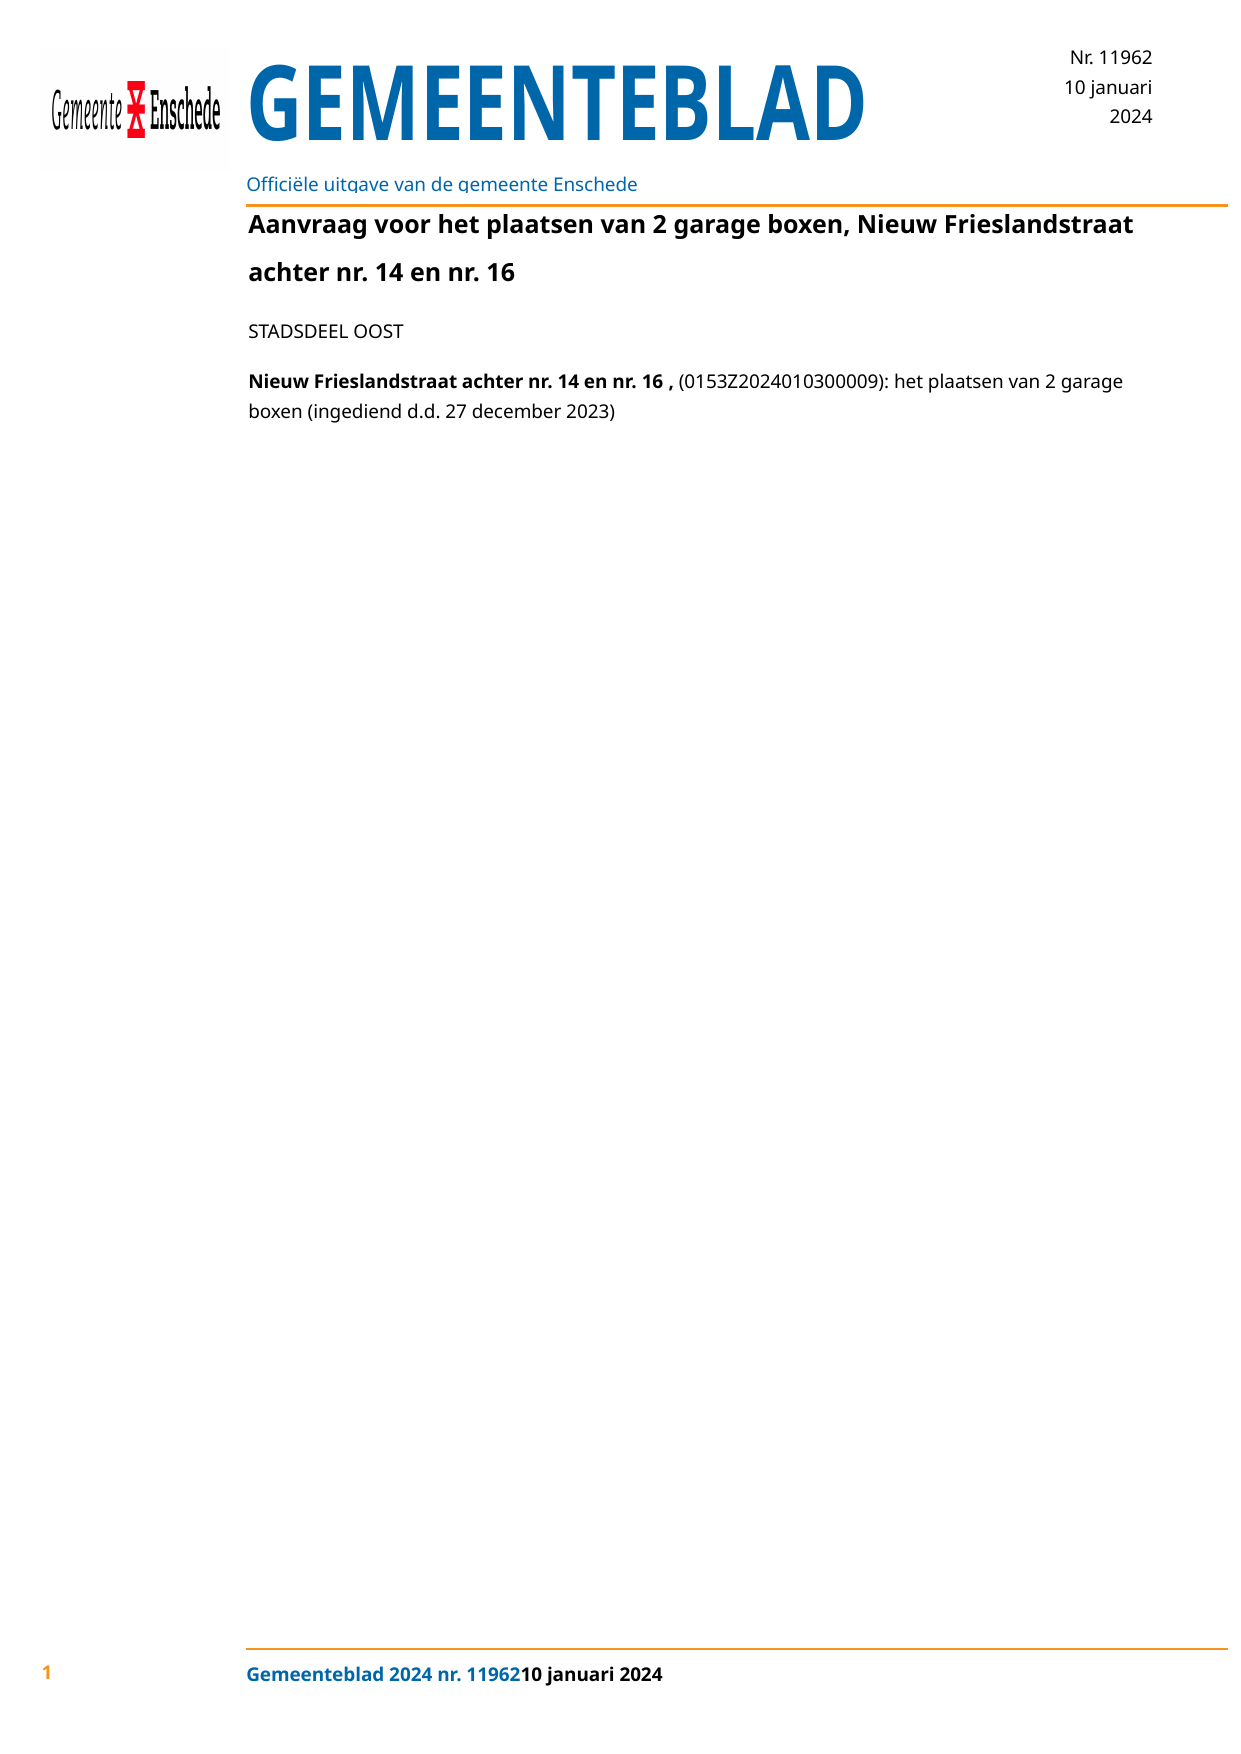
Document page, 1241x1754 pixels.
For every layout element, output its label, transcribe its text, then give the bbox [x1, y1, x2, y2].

picture [41, 47, 231, 172]
text Nieuw Frieslandstraat achter nr. 14 en nr. 16 , (0153Z2024010300009): het plaatsen van 2 garage boxen (ingediend d.d. 27 december 2023) [248, 368, 1152, 424]
text STADSDEEL OOST [248, 318, 1152, 344]
text Aanvraag voor het plaatsen van 2 garage boxen, Nieuw Frieslandstraat achter nr. 14 en nr. 16 [248, 207, 1152, 288]
